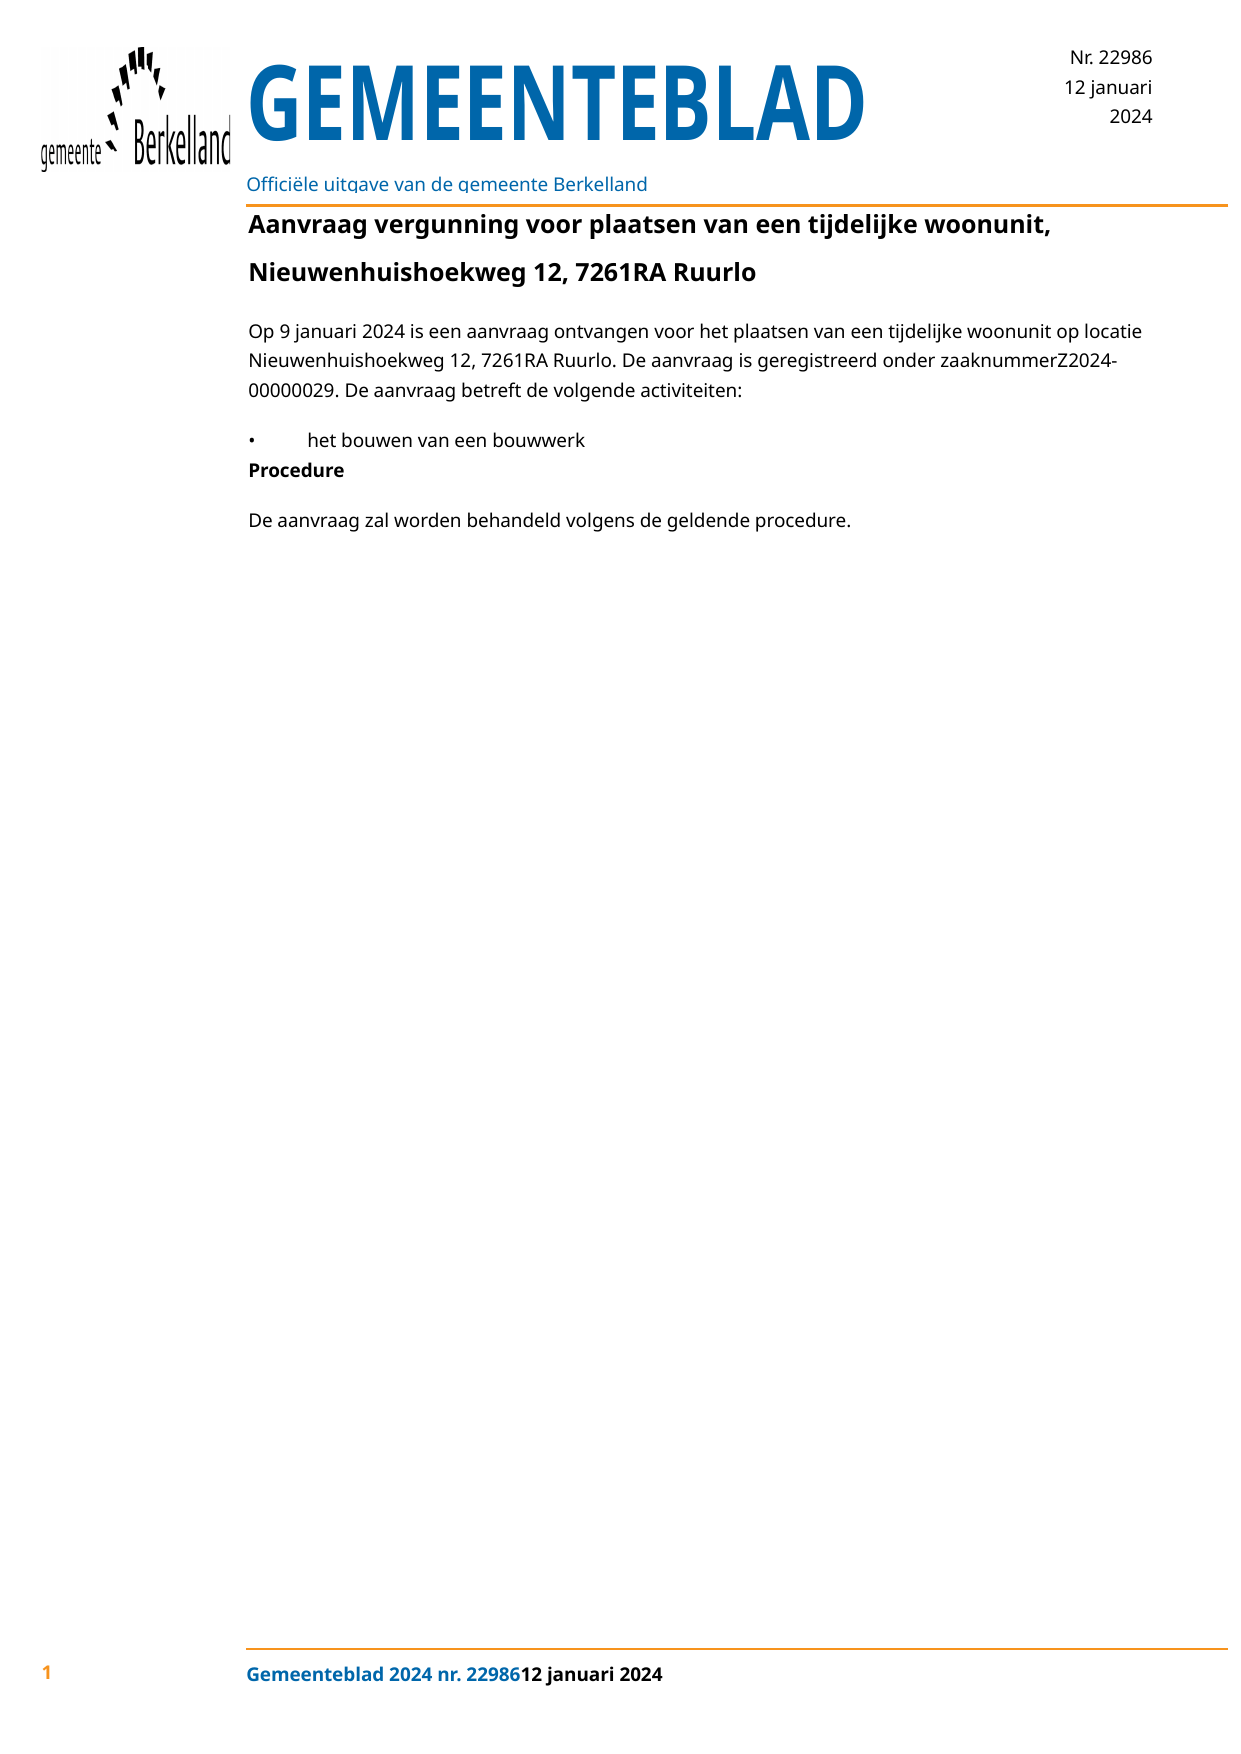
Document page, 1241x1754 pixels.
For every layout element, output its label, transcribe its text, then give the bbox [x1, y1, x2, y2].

text Procedure [248, 457, 1152, 483]
text Op 9 januari 2024 is een aanvraag ontvangen voor het plaatsen van een tijdelijke woonunit op locatie Nieuwenhuishoekweg 12, 7261RA Ruurlo. De aanvraag is geregistreerd onder zaaknummerZ2024-00000029. De aanvraag betreft de volgende activiteiten: [248, 318, 1152, 403]
text Aanvraag vergunning voor plaatsen van een tijdelijke woonunit, Nieuwenhuishoekweg 12, 7261RA Ruurlo [248, 207, 1152, 288]
list het bouwen van een bouwwerk [248, 427, 1152, 453]
picture [41, 47, 231, 172]
text De aanvraag zal worden behandeld volgens de geldende procedure. [248, 507, 1152, 533]
